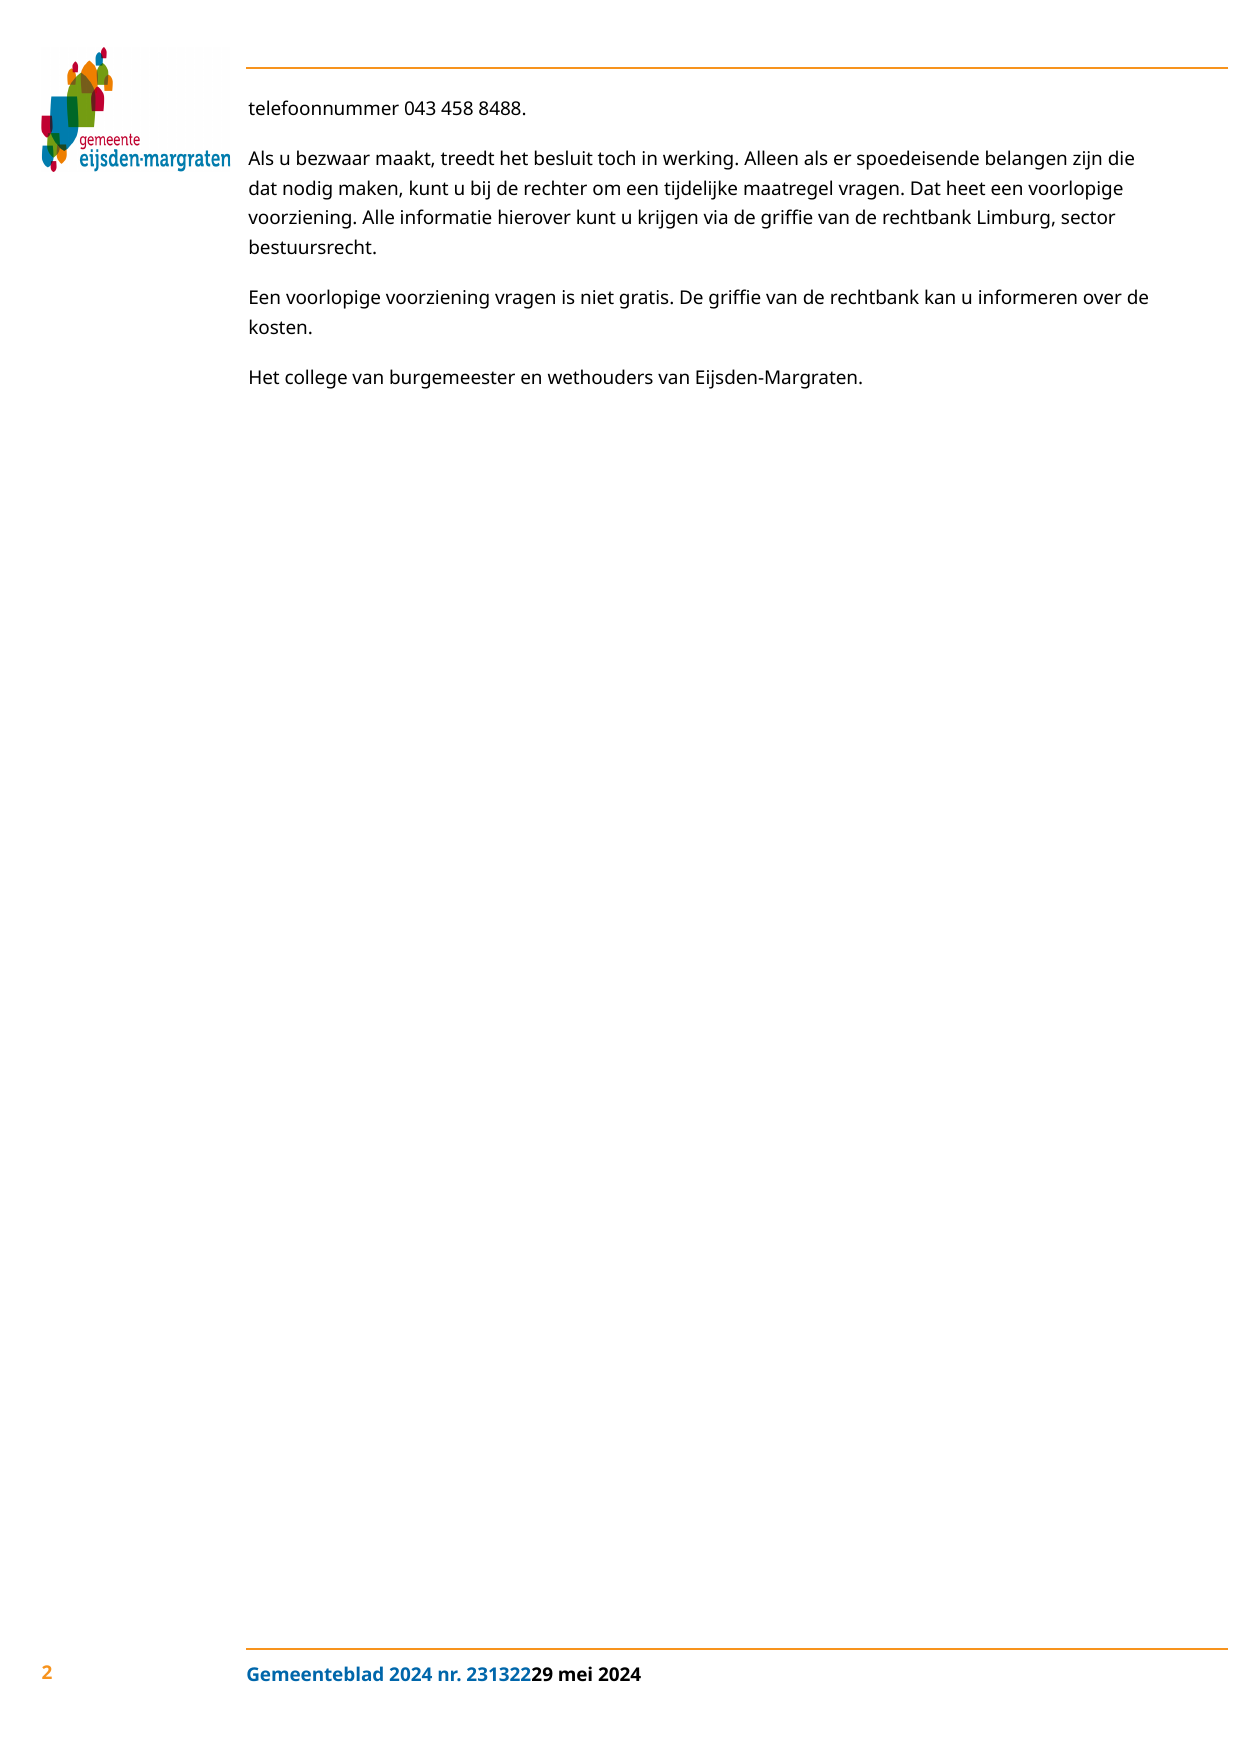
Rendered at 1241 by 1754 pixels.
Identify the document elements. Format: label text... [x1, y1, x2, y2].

text Het college van burgemeester en wethouders van Eijsden-Margraten. [248, 364, 1152, 390]
text Een voorlopige voorziening vragen is niet gratis. De griffie van de rechtbank kan u informeren over de kosten. [248, 284, 1152, 340]
text Als u bezwaar maakt, treedt het besluit toch in werking. Alleen als er spoedeisende belangen zijn die dat nodig maken, kunt u bij de rechter om een tijdelijke maatregel vragen. Dat heet een voorlopige voorziening. Alle informatie hierover kunt u krijgen via de griffie van de rechtbank Limburg, sector bestuursrecht. [248, 145, 1152, 260]
text telefoonnummer 043 458 8488. [248, 95, 1152, 121]
picture [41, 47, 231, 172]
